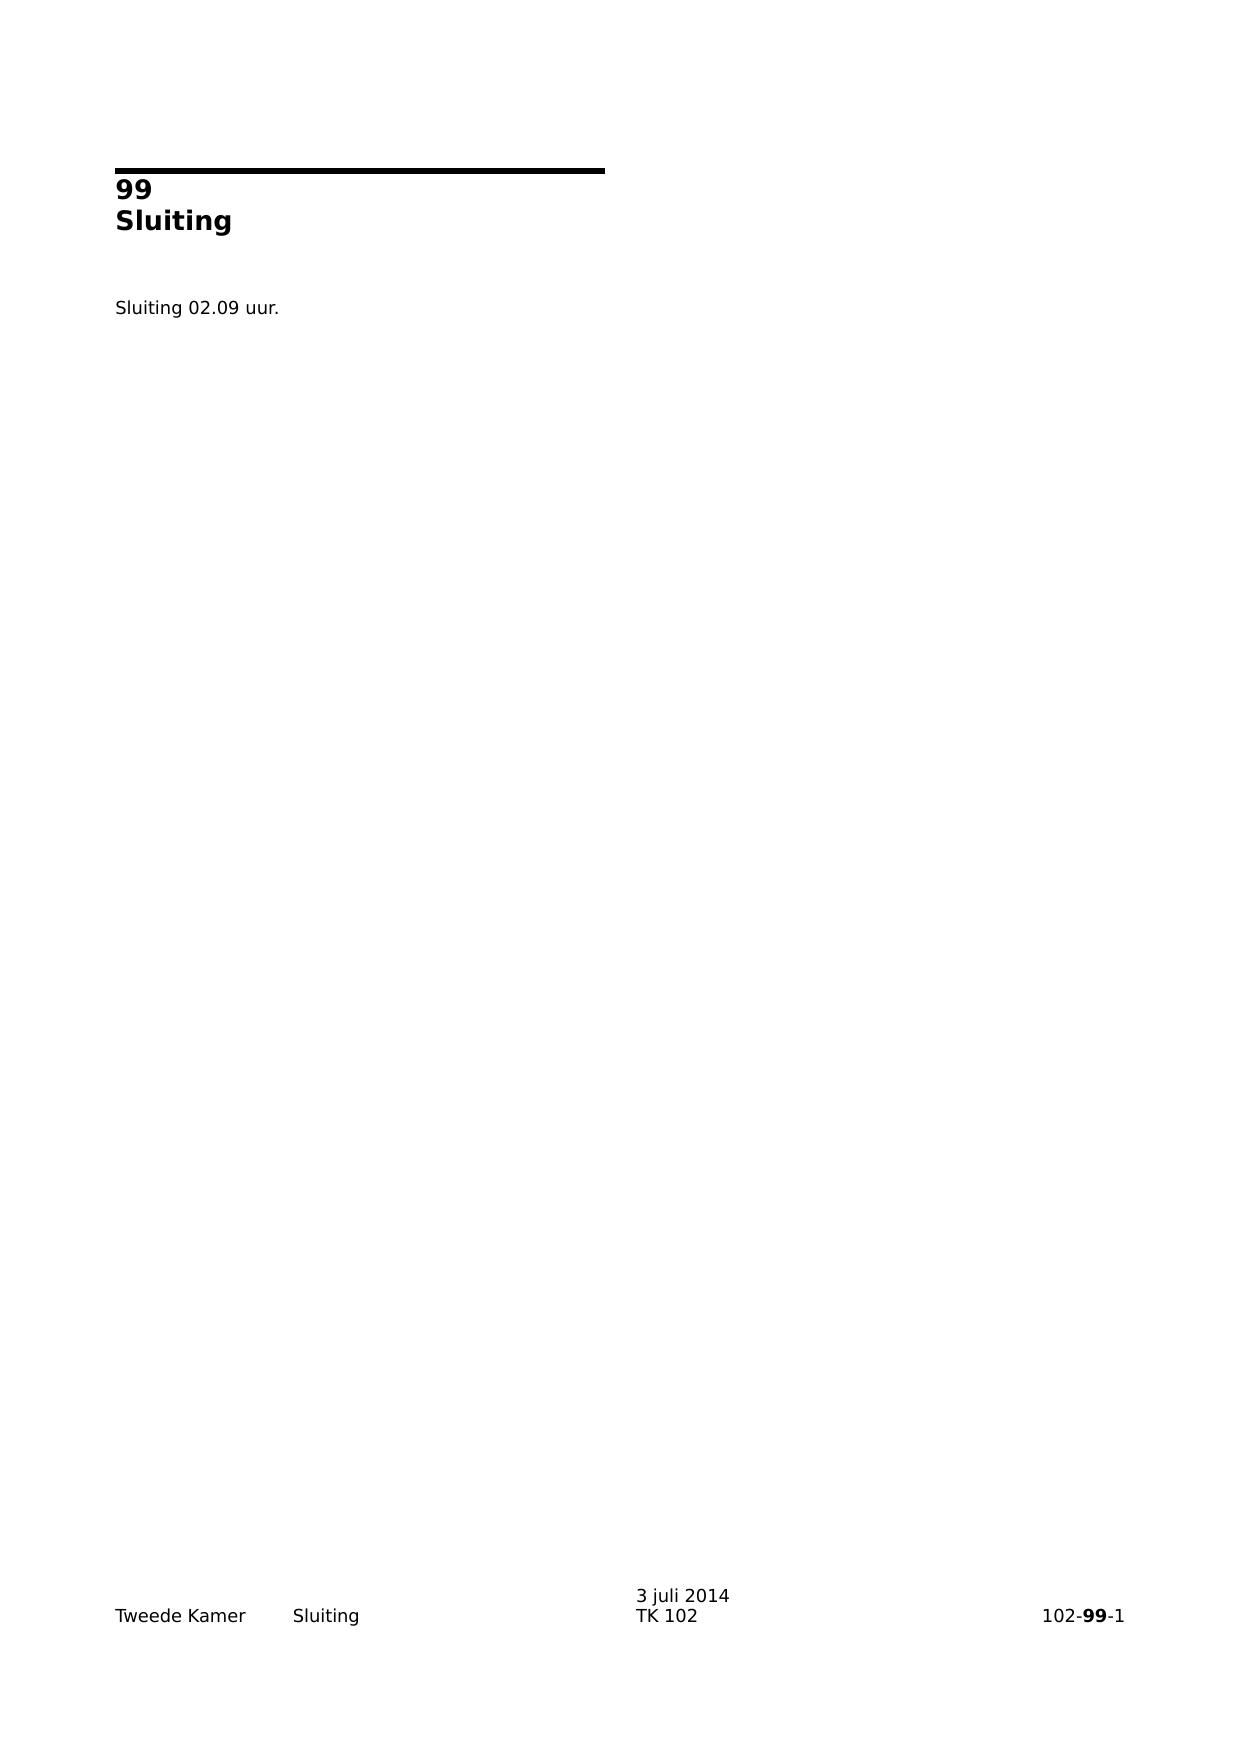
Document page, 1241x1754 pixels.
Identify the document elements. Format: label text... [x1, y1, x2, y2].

text Sluiting 02.09 uur. [115, 298, 605, 318]
title 99 Sluiting [115, 174, 605, 237]
